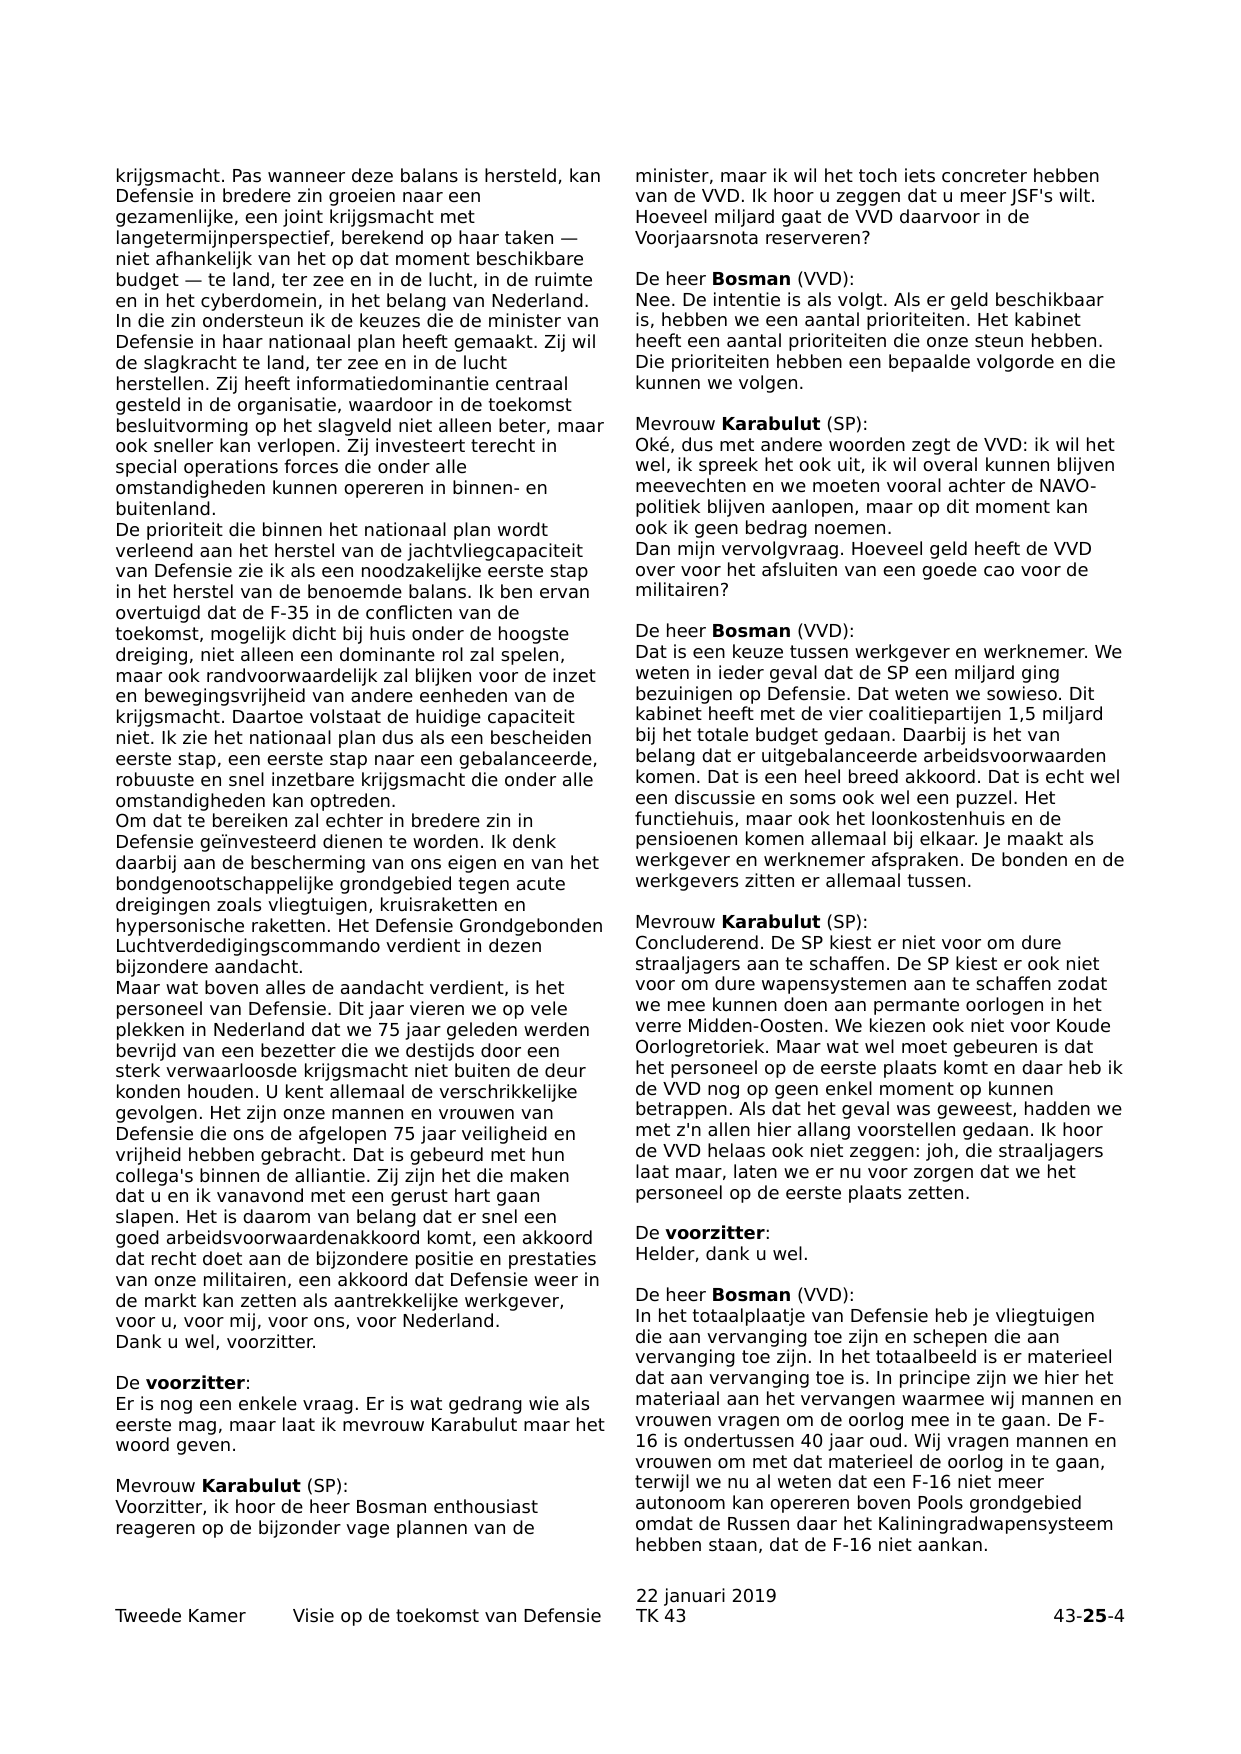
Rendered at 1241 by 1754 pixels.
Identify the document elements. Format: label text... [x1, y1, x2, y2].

text In het totaalplaatje van Defensie heb je vliegtuigen die aan vervanging toe zijn en schepen die aan vervanging toe zijn. In het totaalbeeld is er materieel dat aan vervanging toe is. In principe zijn we hier het materiaal aan het vervangen waarmee wij mannen en vrouwen vragen om de oorlog mee in te gaan. De F-16 is ondertussen 40 jaar oud. Wij vragen mannen en vrouwen om met dat materieel de oorlog in te gaan, terwijl we nu al weten dat een F-16 niet meer autonoom kan opereren boven Pools grondgebied omdat de Russen daar het Kaliningradwapensysteem hebben staan, dat de F-16 niet aankan. [635, 1306, 1125, 1556]
text Maar wat boven alles de aandacht verdient, is het personeel van Defensie. Dit jaar vieren we op vele plekken in Nederland dat we 75 jaar geleden werden bevrijd van een bezetter die we destijds door een sterk verwaarloosde krijgsmacht niet buiten de deur konden houden. U kent allemaal de verschrikkelijke gevolgen. Het zijn onze mannen en vrouwen van Defensie die ons de afgelopen 75 jaar veiligheid en vrijheid hebben gebracht. Dat is gebeurd met hun collega's binnen de alliantie. Zij zijn het die maken dat u en ik vanavond met een gerust hart gaan slapen. Het is daarom van belang dat er snel een goed arbeidsvoorwaardenakkoord komt, een akkoord dat recht doet aan de bijzondere positie en prestaties van onze militairen, een akkoord dat Defensie weer in de markt kan zetten als aantrekkelijke werkgever, voor u, voor mij, voor ons, voor Nederland. [115, 978, 605, 1332]
text Mevrouw Karabulut (SP): [635, 413, 1125, 434]
text krijgsmacht. Pas wanneer deze balans is hersteld, kan Defensie in bredere zin groeien naar een gezamenlijke, een joint krijgsmacht met langetermijnperspectief, berekend op haar taken — niet afhankelijk van het op dat moment beschikbare budget — te land, ter zee en in de lucht, in de ruimte en in het cyberdomein, in het belang van Nederland. [115, 165, 605, 311]
text Mevrouw Karabulut (SP): [635, 912, 1125, 932]
text De voorzitter: [115, 1373, 605, 1393]
text De heer Bosman (VVD): [635, 621, 1125, 642]
text De voorzitter: [635, 1223, 1125, 1244]
text Voorzitter, ik hoor de heer Bosman enthousiast reageren op de bijzonder vage plannen van de [115, 1497, 605, 1538]
text De heer Bosman (VVD): [635, 269, 1125, 289]
text Om dat te bereiken zal echter in bredere zin in Defensie geïnvesteerd dienen te worden. Ik denk daarbij aan de bescherming van ons eigen en van het bondgenootschappelijke grondgebied tegen acute dreigingen zoals vliegtuigen, kruisraketten en hypersonische raketten. Het Defensie Grondgebonden Luchtverdedigingscommando verdient in dezen bijzondere aandacht. [115, 811, 605, 978]
text Concluderend. De SP kiest er niet voor om dure straaljagers aan te schaffen. De SP kiest er ook niet voor om dure wapensystemen aan te schaffen zodat we mee kunnen doen aan permante oorlogen in het verre Midden-Oosten. We kiezen ook niet voor Koude Oorlogretoriek. Maar wat wel moet gebeuren is dat het personeel op de eerste plaats komt en daar heb ik de VVD nog op geen enkel moment op kunnen betrappen. Als dat het geval was geweest, hadden we met z'n allen hier allang voorstellen gedaan. Ik hoor de VVD helaas ook niet zeggen: joh, die straaljagers laat maar, laten we er nu voor zorgen dat we het personeel op de eerste plaats zetten. [635, 932, 1125, 1203]
text De prioriteit die binnen het nationaal plan wordt verleend aan het herstel van de jachtvliegcapaciteit van Defensie zie ik als een noodzakelijke eerste stap in het herstel van de benoemde balans. Ik ben ervan overtuigd dat de F-35 in de conflicten van de toekomst, mogelijk dicht bij huis onder de hoogste dreiging, niet alleen een dominante rol zal spelen, maar ook randvoorwaardelijk zal blijken voor de inzet en bewegingsvrijheid van andere eenheden van de krijgsmacht. Daartoe volstaat de huidige capaciteit niet. Ik zie het nationaal plan dus als een bescheiden eerste stap, een eerste stap naar een gebalanceerde, robuuste en snel inzetbare krijgsmacht die onder alle omstandigheden kan optreden. [115, 519, 605, 811]
text Mevrouw Karabulut (SP): [115, 1476, 605, 1497]
text De heer Bosman (VVD): [635, 1285, 1125, 1306]
text Nee. De intentie is als volgt. Als er geld beschikbaar is, hebben we een aantal prioriteiten. Het kabinet heeft een aantal prioriteiten die onze steun hebben. Die prioriteiten hebben een bepaalde volgorde en die kunnen we volgen. [635, 289, 1125, 393]
text In die zin ondersteun ik de keuzes die de minister van Defensie in haar nationaal plan heeft gemaakt. Zij wil de slagkracht te land, ter zee en in de lucht herstellen. Zij heeft informatiedominantie centraal gesteld in de organisatie, waardoor in de toekomst besluitvorming op het slagveld niet alleen beter, maar ook sneller kan verlopen. Zij investeert terecht in special operations forces die onder alle omstandigheden kunnen opereren in binnen- en buitenland. [115, 311, 605, 519]
text Helder, dank u wel. [635, 1244, 1125, 1265]
text Dan mijn vervolgvraag. Hoeveel geld heeft de VVD over voor het afsluiten van een goede cao voor de militairen? [635, 538, 1125, 601]
text Oké, dus met andere woorden zegt de VVD: ik wil het wel, ik spreek het ook uit, ik wil overal kunnen blijven meevechten en we moeten vooral achter de NAVO-politiek blijven aanlopen, maar op dit moment kan ook ik geen bedrag noemen. [635, 434, 1125, 538]
text Er is nog een enkele vraag. Er is wat gedrang wie als eerste mag, maar laat ik mevrouw Karabulut maar het woord geven. [115, 1393, 605, 1456]
text Dank u wel, voorzitter. [115, 1332, 605, 1353]
text Dat is een keuze tussen werkgever en werknemer. We weten in ieder geval dat de SP een miljard ging bezuinigen op Defensie. Dat weten we sowieso. Dit kabinet heeft met de vier coalitiepartijen 1,5 miljard bij het totale budget gedaan. Daarbij is het van belang dat er uitgebalanceerde arbeidsvoorwaarden komen. Dat is een heel breed akkoord. Dat is echt wel een discussie en soms ook wel een puzzel. Het functiehuis, maar ook het loonkostenhuis en de pensioenen komen allemaal bij elkaar. Je maakt als werkgever en werknemer afspraken. De bonden en de werkgevers zitten er allemaal tussen. [635, 642, 1125, 892]
text minister, maar ik wil het toch iets concreter hebben van de VVD. Ik hoor u zeggen dat u meer JSF's wilt. Hoeveel miljard gaat de VVD daarvoor in de Voorjaarsnota reserveren? [635, 165, 1125, 249]
